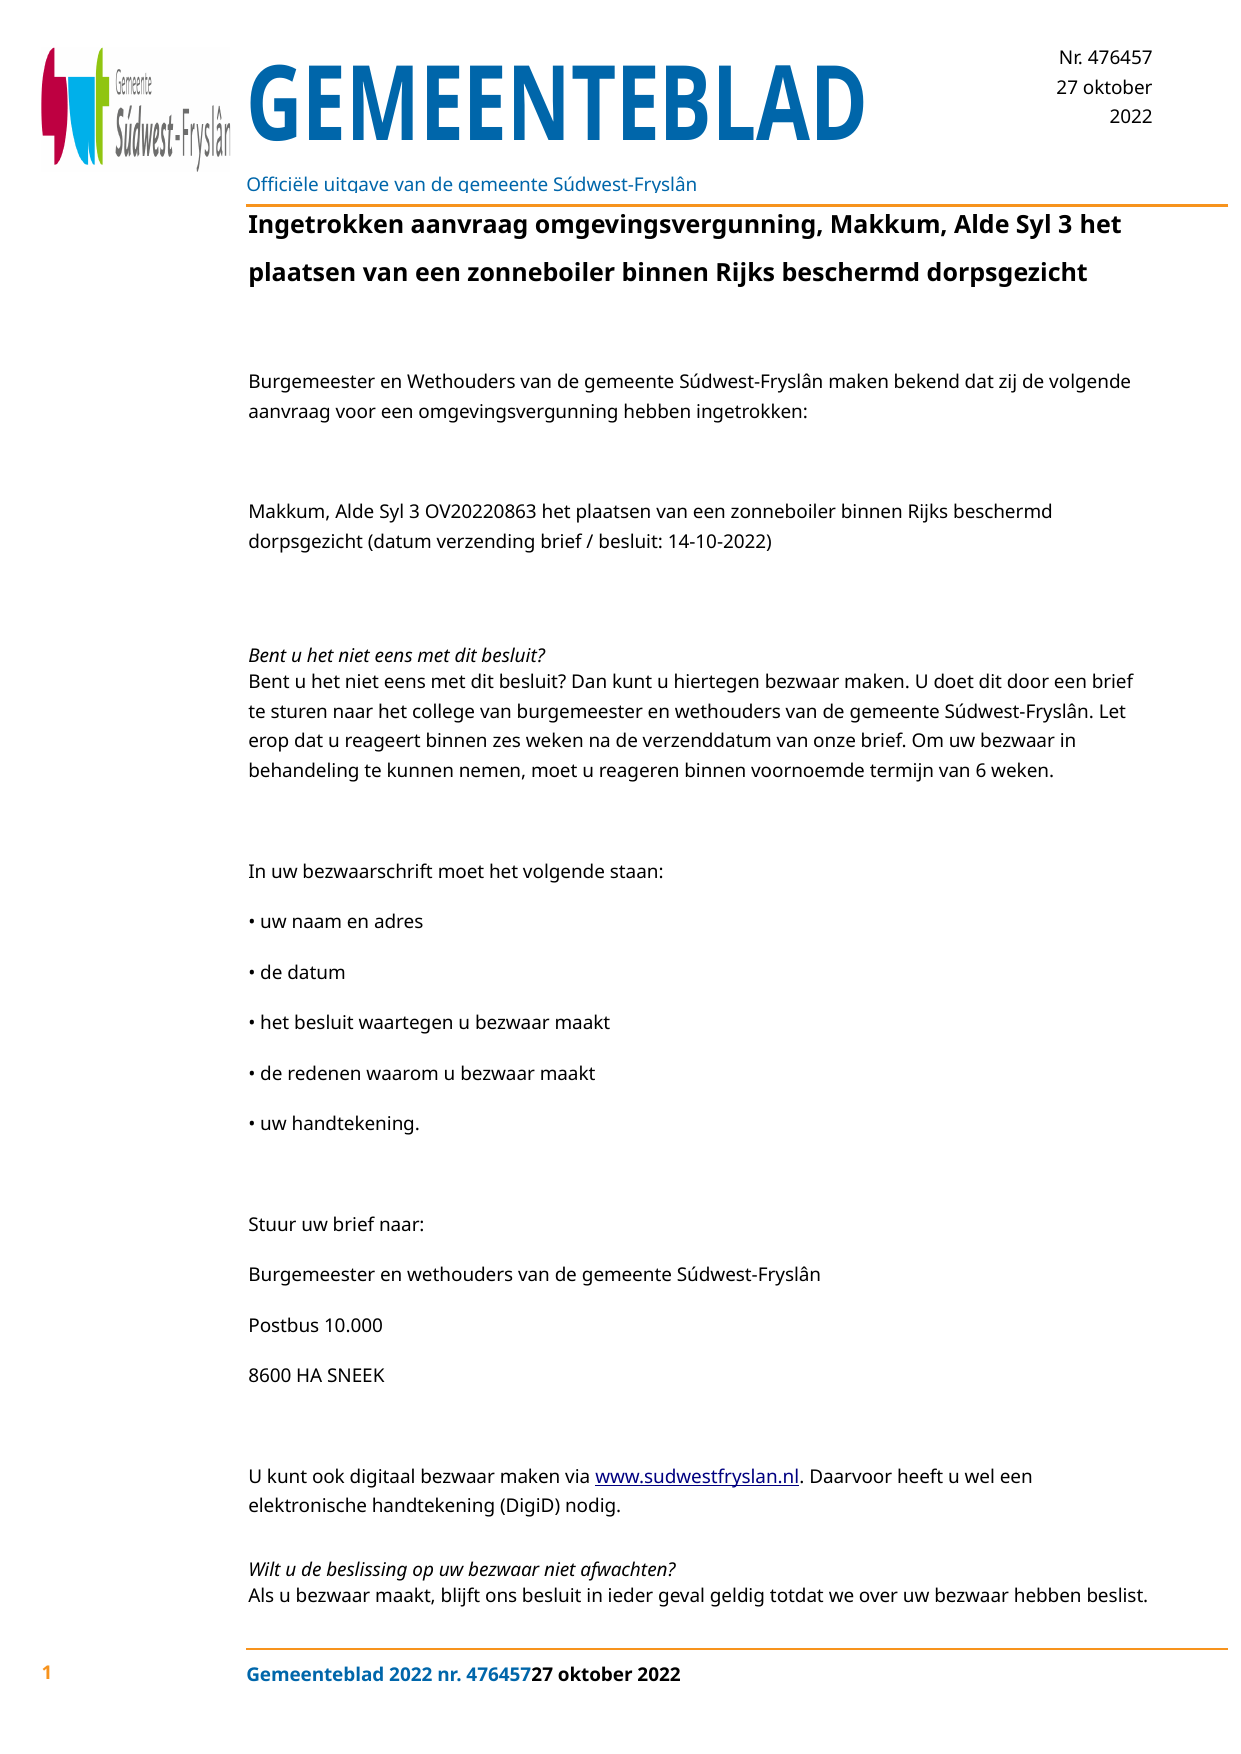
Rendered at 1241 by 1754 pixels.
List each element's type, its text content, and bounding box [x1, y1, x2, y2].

text Als u bezwaar maakt, blijft ons besluit in ieder geval geldig totdat we over uw bezwaar hebben beslist. [248, 1582, 1152, 1608]
text Postbus 10.000 [248, 1312, 1152, 1337]
picture [41, 47, 231, 172]
text U kunt ook digitaal bezwaar maken via www.sudwestfryslan.nl. Daarvoor heeft u wel een elektronische handtekening (DigiD) nodig. [248, 1463, 1152, 1518]
text Wilt u de beslissing op uw bezwaar niet afwachten? [248, 1557, 1152, 1582]
text • het besluit waartegen u bezwaar maakt [248, 1009, 1152, 1035]
text Makkum, Alde Syl 3 OV20220863 het plaatsen van een zonneboiler binnen Rijks beschermd dorpsgezicht (datum verzending brief / besluit: 14-10-2022) [248, 499, 1152, 554]
text Ingetrokken aanvraag omgevingsvergunning, Makkum, Alde Syl 3 het plaatsen van een zonneboiler binnen Rijks beschermd dorpsgezicht [248, 207, 1152, 288]
text Burgemeester en Wethouders van de gemeente Súdwest-Fryslân maken bekend dat zij de volgende aanvraag voor een omgevingsvergunning hebben ingetrokken: [248, 368, 1152, 424]
text • de redenen waarom u bezwaar maakt [248, 1060, 1152, 1085]
text Stuur uw brief naar: [248, 1211, 1152, 1237]
text In uw bezwaarschrift moet het volgende staan: [248, 858, 1152, 884]
text 8600 HA SNEEK [248, 1362, 1152, 1388]
text • uw naam en adres [248, 908, 1152, 934]
text • de datum [248, 959, 1152, 984]
text Bent u het niet eens met dit besluit? Dan kunt u hiertegen bezwaar maken. U doet dit door een brief te sturen naar het college van burgemeester en wethouders van de gemeente Súdwest-Fryslân. Let erop dat u reageert binnen zes weken na de verzenddatum van onze brief. Om uw bezwaar in behandeling te kunnen nemen, moet u reageren binnen voornoemde termijn van 6 weken. [248, 668, 1152, 783]
text Bent u het niet eens met dit besluit? [248, 643, 1152, 668]
text • uw handtekening. [248, 1110, 1152, 1136]
text Burgemeester en wethouders van de gemeente Súdwest-Fryslân [248, 1261, 1152, 1287]
